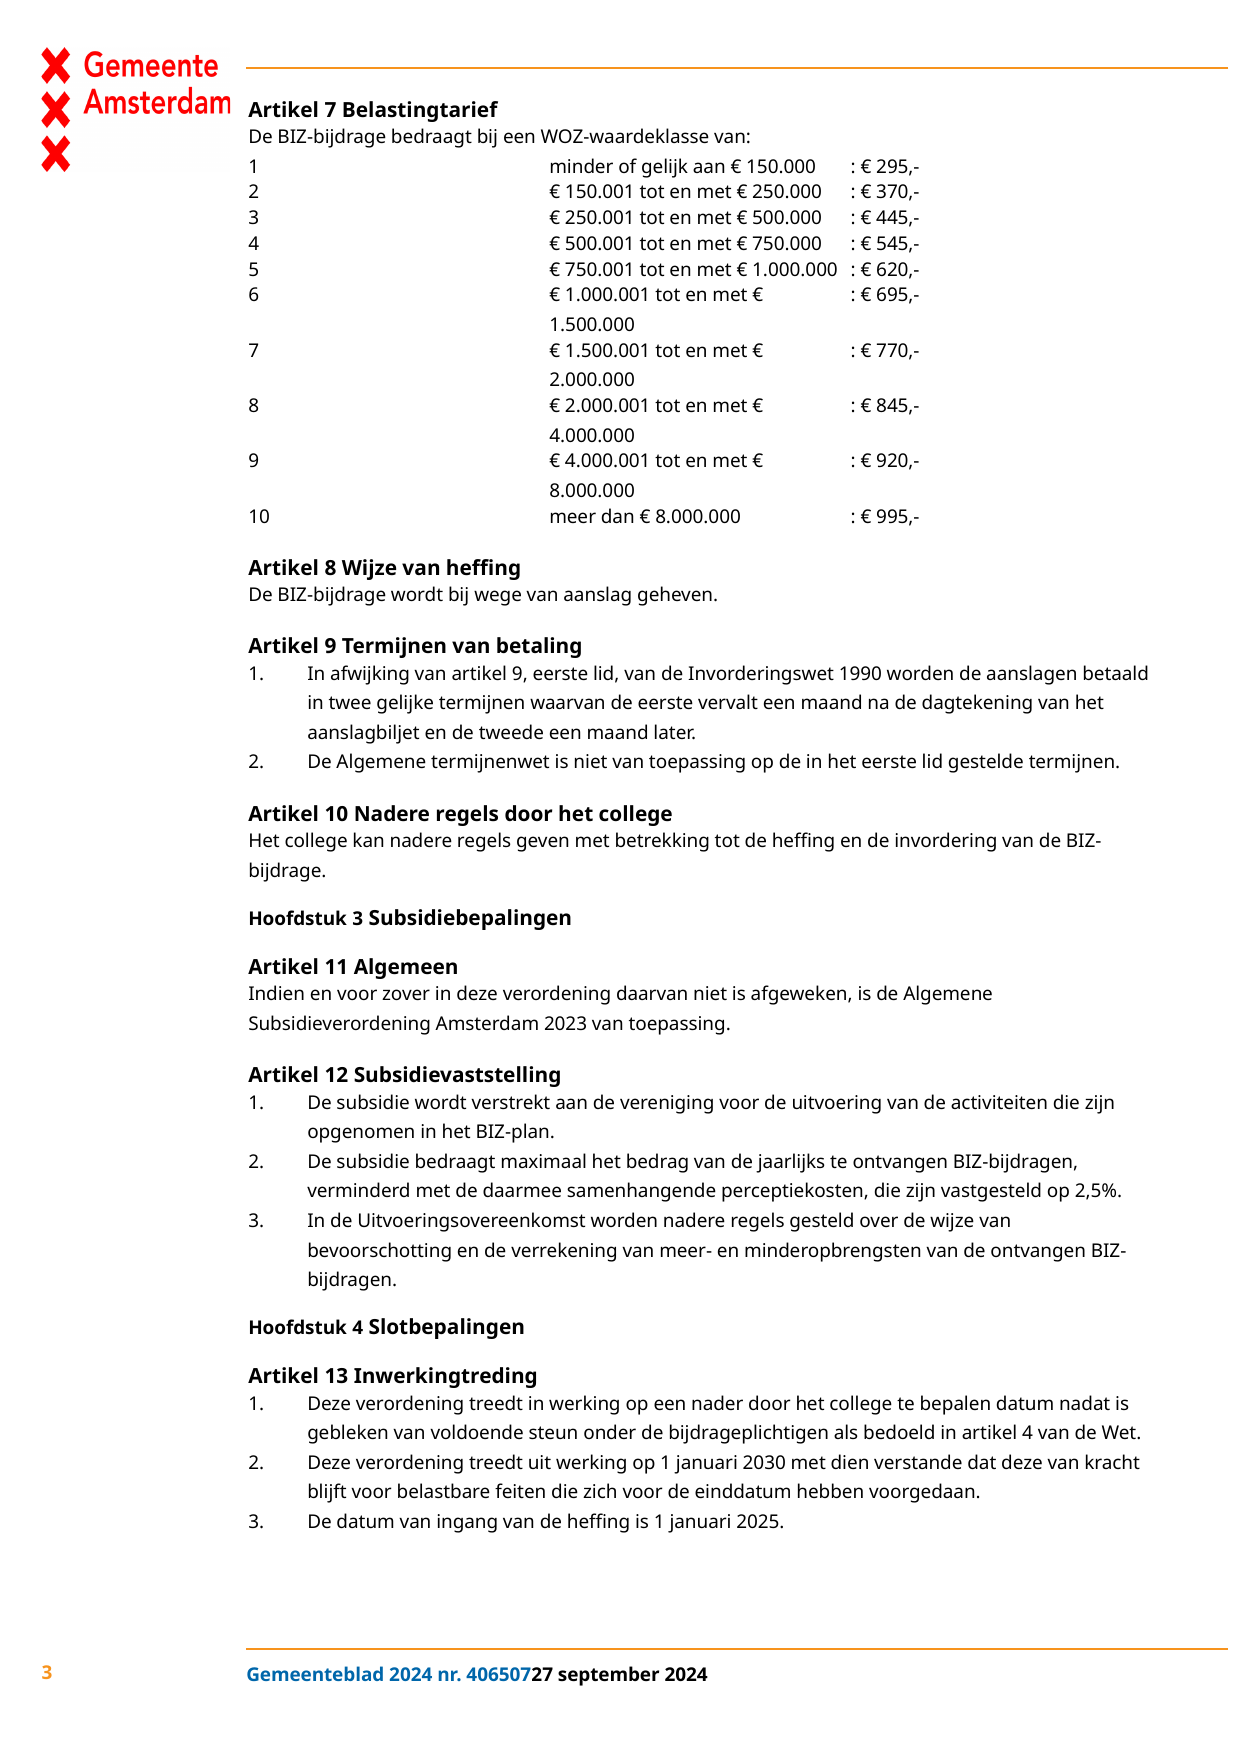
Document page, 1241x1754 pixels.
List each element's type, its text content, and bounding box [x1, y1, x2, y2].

list Deze verordening treedt uit werking op 1 januari 2030 met dien verstande dat deze van kracht blijft voor belastbare feiten die zich voor de einddatum hebben voorgedaan. [248, 1449, 1152, 1504]
table_cell € 4.000.001 tot en met € 8.000.000 [549, 448, 850, 503]
table_cell € 250.001 tot en met € 500.000 [549, 204, 850, 230]
text Artikel 10 Nadere regels door het college [248, 799, 1152, 827]
table_cell meer dan € 8.000.000 [549, 503, 850, 528]
table_cell 9 [248, 448, 549, 503]
picture [41, 47, 231, 172]
table_cell : € 695,- [850, 282, 1152, 337]
table_cell : € 770,- [850, 337, 1152, 392]
text Hoofdstuk 4 Slotbepalingen [248, 1312, 1152, 1340]
table_cell 8 [248, 392, 549, 447]
list De subsidie wordt verstrekt aan de vereniging voor de uitvoering van de activiteiten die zijn opgenomen in het BIZ-plan. [248, 1089, 1152, 1144]
list De datum van ingang van de heffing is 1 januari 2025. [248, 1508, 1152, 1534]
table_cell : € 370,- [850, 179, 1152, 204]
table_cell 10 [248, 503, 549, 528]
text Hoofdstuk 3 Subsidiebepalingen [248, 903, 1152, 931]
text De BIZ-bijdrage bedraagt bij een WOZ-waardeklasse van: [248, 123, 1152, 149]
table_cell € 1.000.001 tot en met € 1.500.000 [549, 282, 850, 337]
text Het college kan nadere regels geven met betrekking tot de heffing en de invordering van de BIZ-bijdrage. [248, 827, 1152, 883]
table_cell 2 [248, 179, 549, 204]
text Artikel 9 Termijnen van betaling [248, 631, 1152, 660]
table_cell : € 845,- [850, 392, 1152, 447]
list In de Uitvoeringsovereenkomst worden nadere regels gesteld over de wijze van bevoorschotting en de verrekening van meer- en minderopbrengsten van de ontvangen BIZ-bijdragen. [248, 1207, 1152, 1292]
table_header : € 295,- [850, 153, 1152, 179]
table_cell : € 445,- [850, 204, 1152, 230]
table_cell € 750.001 tot en met € 1.000.000 [549, 256, 850, 282]
table_cell 5 [248, 256, 549, 282]
table_header minder of gelijk aan € 150.000 [549, 153, 850, 179]
list Deze verordening treedt in werking op een nader door het college te bepalen datum nadat is gebleken van voldoende steun onder de bijdrageplichtigen als bedoeld in artikel 4 van de Wet. [248, 1390, 1152, 1445]
table_cell 6 [248, 282, 549, 337]
table_header 1 [248, 153, 549, 179]
text Artikel 11 Algemeen [248, 952, 1152, 980]
table_cell 7 [248, 337, 549, 392]
list De subsidie bedraagt maximaal het bedrag van de jaarlijks te ontvangen BIZ-bijdragen, verminderd met de daarmee samenhangende perceptiekosten, die zijn vastgesteld op 2,5%. [248, 1148, 1152, 1203]
table_cell € 150.001 tot en met € 250.000 [549, 179, 850, 204]
table_cell 3 [248, 204, 549, 230]
text Indien en voor zover in deze verordening daarvan niet is afgeweken, is de Algemene Subsidieverordening Amsterdam 2023 van toepassing. [248, 980, 1152, 1036]
table_cell 4 [248, 230, 549, 256]
table_cell : € 920,- [850, 448, 1152, 503]
list De Algemene termijnenwet is niet van toepassing op de in het eerste lid gestelde termijnen. [248, 749, 1152, 774]
table_cell € 1.500.001 tot en met € 2.000.000 [549, 337, 850, 392]
table_cell € 500.001 tot en met € 750.000 [549, 230, 850, 256]
table_cell : € 620,- [850, 256, 1152, 282]
text Artikel 7 Belastingtarief [248, 95, 1152, 123]
text De BIZ-bijdrage wordt bij wege van aanslag geheven. [248, 581, 1152, 607]
list In afwijking van artikel 9, eerste lid, van de Invorderingswet 1990 worden de aanslagen betaald in twee gelijke termijnen waarvan de eerste vervalt een maand na de dagtekening van het aanslagbiljet en de tweede een maand later. [248, 660, 1152, 745]
table_cell : € 545,- [850, 230, 1152, 256]
text Artikel 13 Inwerkingtreding [248, 1361, 1152, 1390]
table_cell € 2.000.001 tot en met € 4.000.000 [549, 392, 850, 447]
text Artikel 12 Subsidievaststelling [248, 1060, 1152, 1089]
text Artikel 8 Wijze van heffing [248, 553, 1152, 581]
table_cell : € 995,- [850, 503, 1152, 528]
